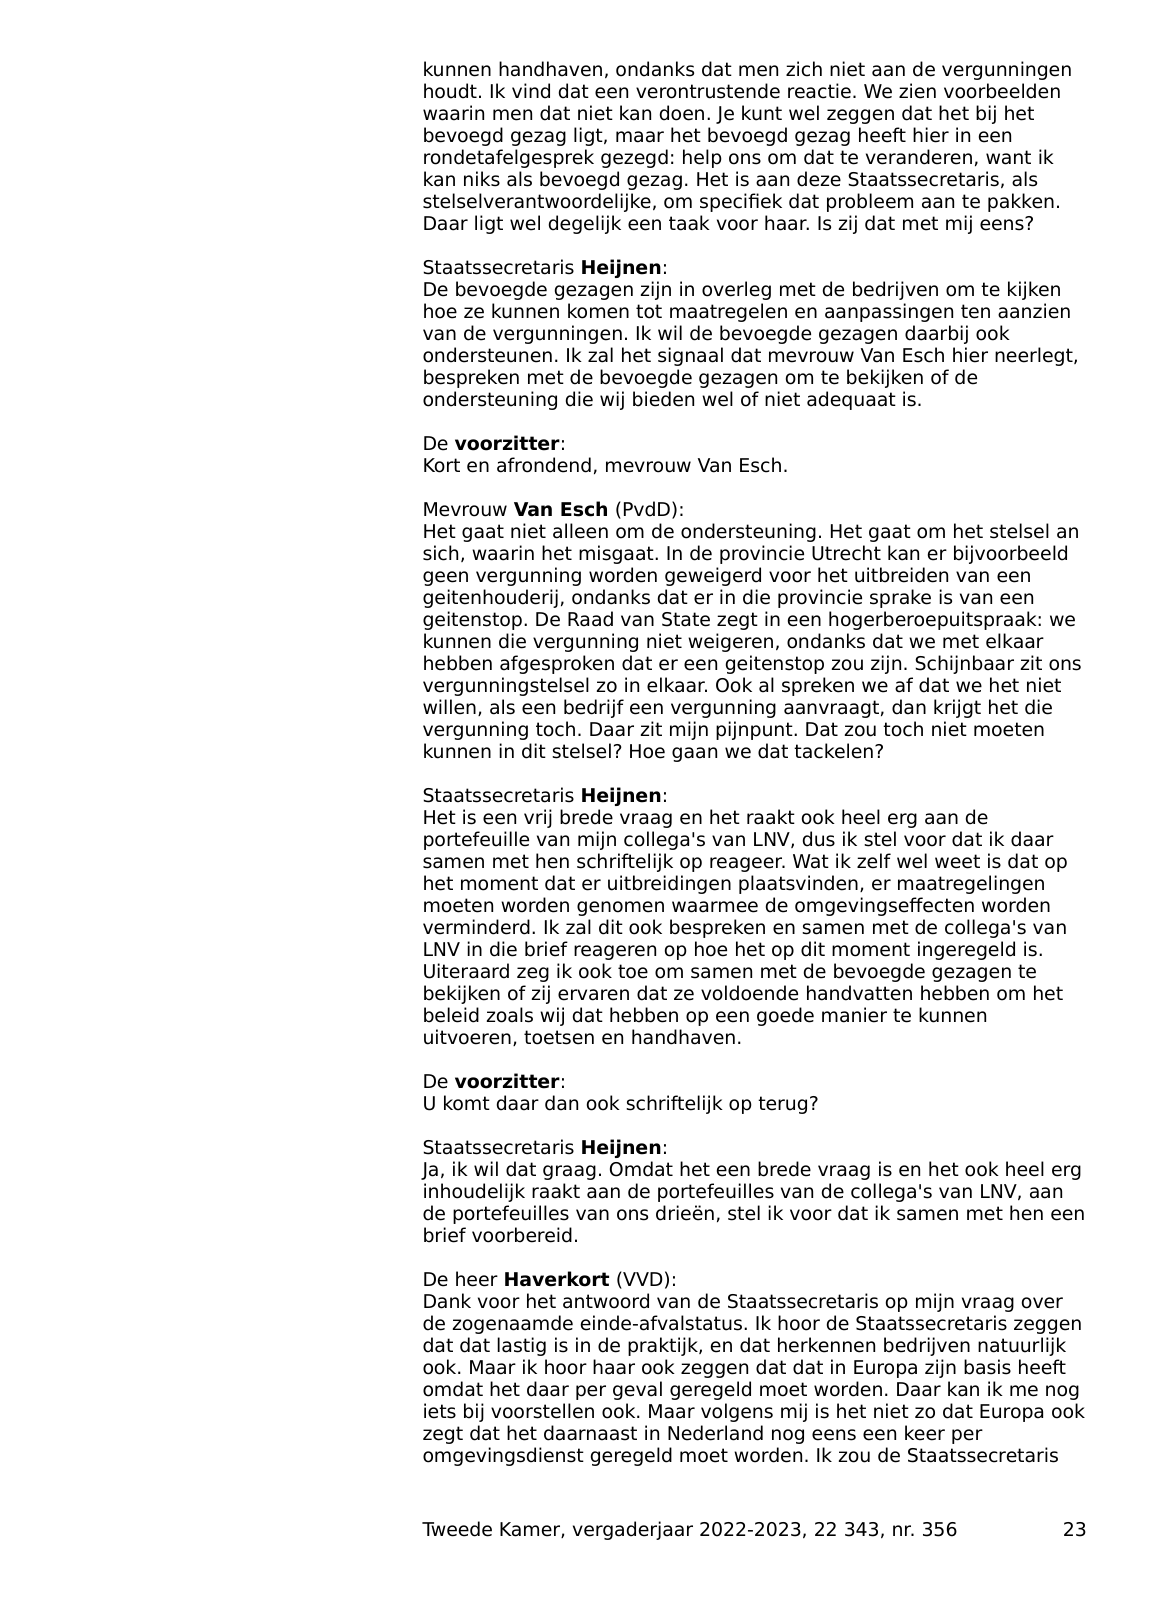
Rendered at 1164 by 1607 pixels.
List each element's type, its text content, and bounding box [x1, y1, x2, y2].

text Staatssecretaris Heijnen: [422, 1137, 1087, 1159]
text Dank voor het antwoord van de Staatssecretaris op mijn vraag over de zogenaamde einde-afvalstatus. Ik hoor de Staatssecretaris zeggen dat dat lastig is in de praktijk, en dat herkennen bedrijven natuurlijk ook. Maar ik hoor haar ook zeggen dat dat in Europa zijn basis heeft omdat het daar per geval geregeld moet worden. Daar kan ik me nog iets bij voorstellen ook. Maar volgens mij is het niet zo dat Europa ook zegt dat het daarnaast in Nederland nog eens een keer per omgevingsdienst geregeld moet worden. Ik zou de Staatssecretaris [422, 1291, 1087, 1467]
text U komt daar dan ook schriftelijk op terug? [422, 1093, 1087, 1115]
text Het is een vrij brede vraag en het raakt ook heel erg aan de portefeuille van mijn collega's van LNV, dus ik stel voor dat ik daar samen met hen schriftelijk op reageer. Wat ik zelf wel weet is dat op het moment dat er uitbreidingen plaatsvinden, er maatregelingen moeten worden genomen waarmee de omgevingseffecten worden verminderd. Ik zal dit ook bespreken en samen met de collega's van LNV in die brief reageren op hoe het op dit moment ingeregeld is. Uiteraard zeg ik ook toe om samen met de bevoegde gezagen te bekijken of zij ervaren dat ze voldoende handvatten hebben om het beleid zoals wij dat hebben op een goede manier te kunnen uitvoeren, toetsen en handhaven. [422, 807, 1087, 1049]
text Mevrouw Van Esch (PvdD): [422, 499, 1087, 521]
text De heer Haverkort (VVD): [422, 1269, 1087, 1291]
text Kort en afrondend, mevrouw Van Esch. [422, 455, 1087, 477]
text Het gaat niet alleen om de ondersteuning. Het gaat om het stelsel an sich, waarin het misgaat. In de provincie Utrecht kan er bijvoorbeeld geen vergunning worden geweigerd voor het uitbreiden van een geitenhouderij, ondanks dat er in die provincie sprake is van een geitenstop. De Raad van State zegt in een hogerberoepuitspraak: we kunnen die vergunning niet weigeren, ondanks dat we met elkaar hebben afgesproken dat er een geitenstop zou zijn. Schijnbaar zit ons vergunningstelsel zo in elkaar. Ook al spreken we af dat we het niet willen, als een bedrijf een vergunning aanvraagt, dan krijgt het die vergunning toch. Daar zit mijn pijnpunt. Dat zou toch niet moeten kunnen in dit stelsel? Hoe gaan we dat tackelen? [422, 521, 1087, 763]
text De voorzitter: [422, 433, 1087, 455]
text De bevoegde gezagen zijn in overleg met de bedrijven om te kijken hoe ze kunnen komen tot maatregelen en aanpassingen ten aanzien van de vergunningen. Ik wil de bevoegde gezagen daarbij ook ondersteunen. Ik zal het signaal dat mevrouw Van Esch hier neerlegt, bespreken met de bevoegde gezagen om te bekijken of de ondersteuning die wij bieden wel of niet adequaat is. [422, 279, 1087, 411]
text Staatssecretaris Heijnen: [422, 785, 1087, 807]
text Staatssecretaris Heijnen: [422, 257, 1087, 279]
text Ja, ik wil dat graag. Omdat het een brede vraag is en het ook heel erg inhoudelijk raakt aan de portefeuilles van de collega's van LNV, aan de portefeuilles van ons drieën, stel ik voor dat ik samen met hen een brief voorbereid. [422, 1159, 1087, 1247]
text kunnen handhaven, ondanks dat men zich niet aan de vergunningen houdt. Ik vind dat een verontrustende reactie. We zien voorbeelden waarin men dat niet kan doen. Je kunt wel zeggen dat het bij het bevoegd gezag ligt, maar het bevoegd gezag heeft hier in een rondetafelgesprek gezegd: help ons om dat te veranderen, want ik kan niks als bevoegd gezag. Het is aan deze Staatssecretaris, als stelselverantwoordelijke, om specifiek dat probleem aan te pakken. Daar ligt wel degelijk een taak voor haar. Is zij dat met mij eens? [422, 59, 1087, 235]
text De voorzitter: [422, 1071, 1087, 1093]
